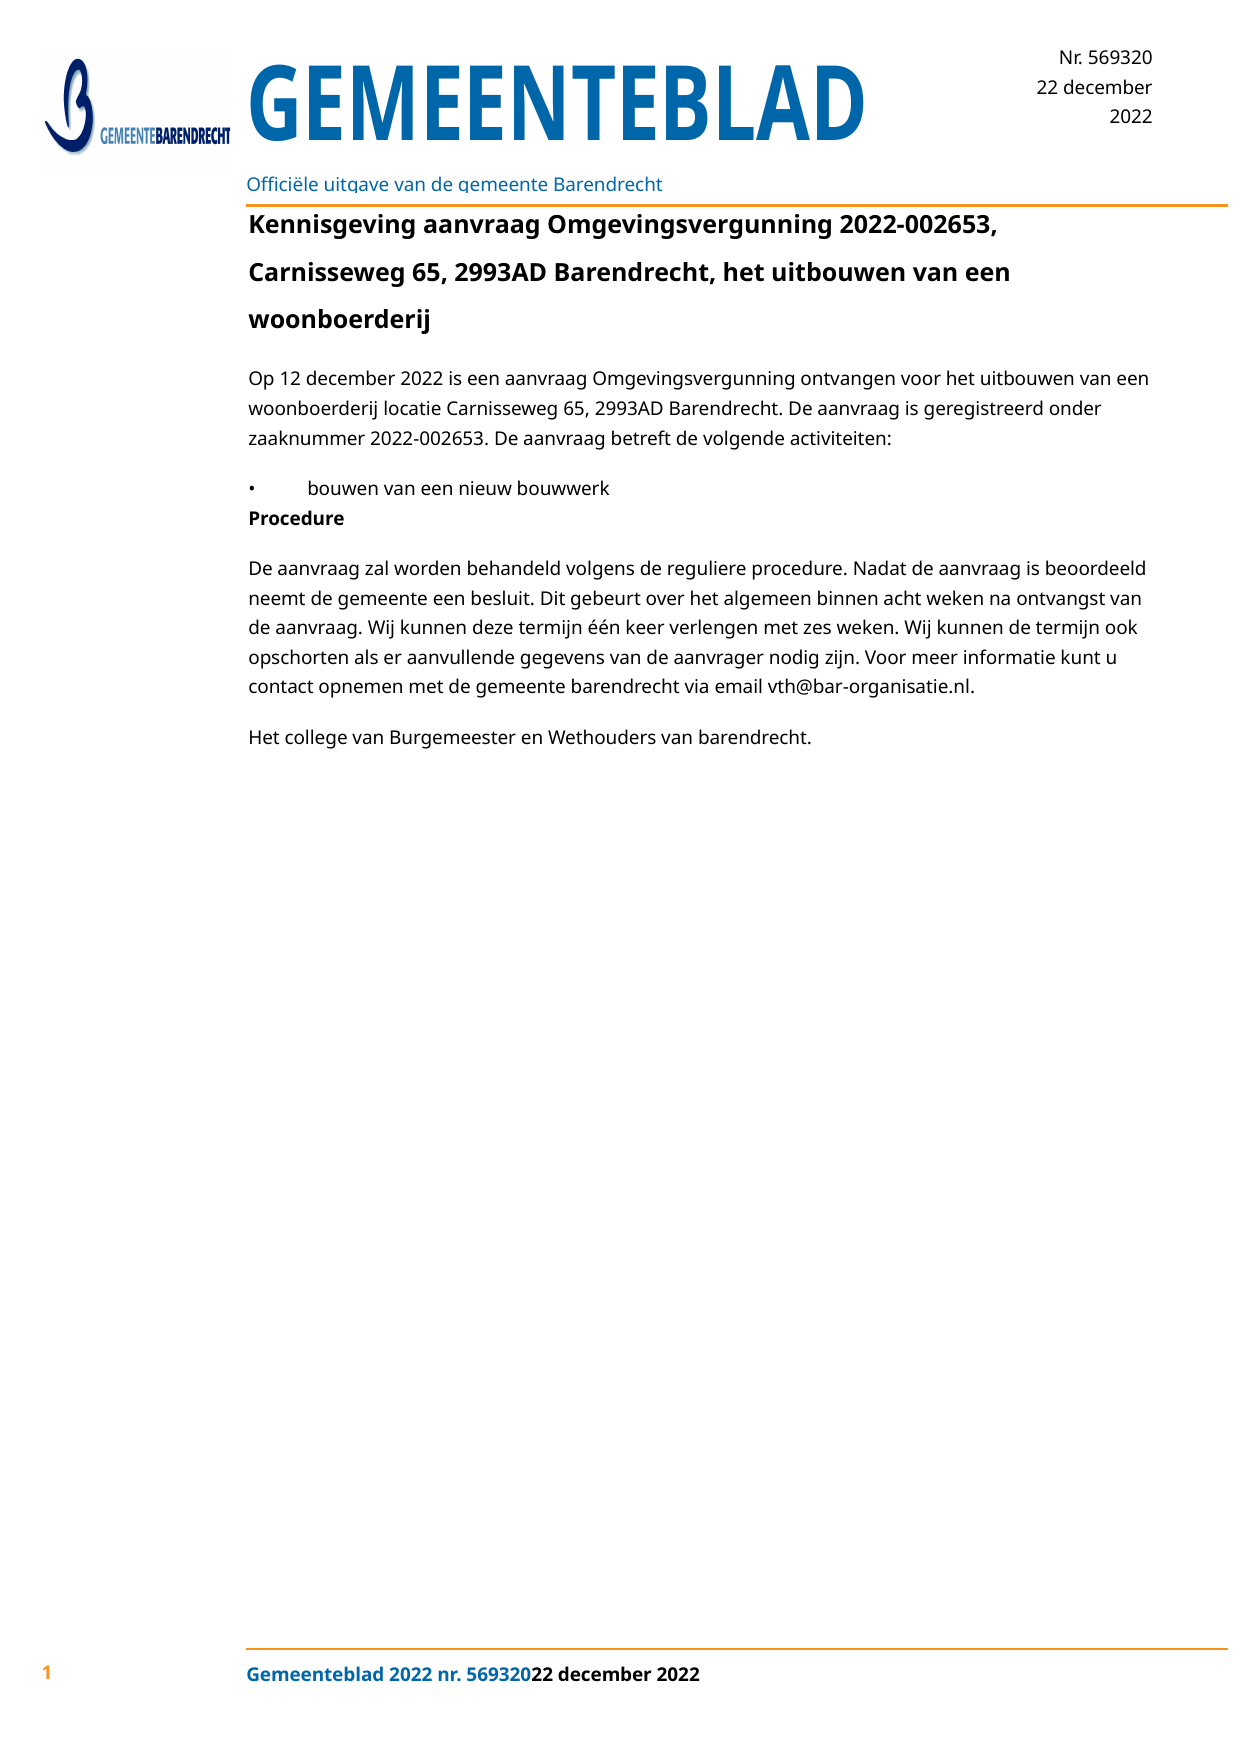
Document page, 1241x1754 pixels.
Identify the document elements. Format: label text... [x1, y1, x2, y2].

text Het college van Burgemeester en Wethouders van barendrecht. [248, 724, 1152, 749]
picture [41, 47, 231, 172]
text Op 12 december 2022 is een aanvraag Omgevingsvergunning ontvangen voor het uitbouwen van een woonboerderij locatie Carnisseweg 65, 2993AD Barendrecht. De aanvraag is geregistreerd onder zaaknummer 2022-002653. De aanvraag betreft de volgende activiteiten: [248, 366, 1152, 450]
list bouwen van een nieuw bouwwerk [248, 475, 1152, 501]
text Kennisgeving aanvraag Omgevingsvergunning 2022-002653, Carnisseweg 65, 2993AD Barendrecht, het uitbouwen van een woonboerderij [248, 207, 1152, 336]
text Procedure [248, 505, 1152, 530]
text De aanvraag zal worden behandeld volgens de reguliere procedure. Nadat de aanvraag is beoordeeld neemt de gemeente een besluit. Dit gebeurt over het algemeen binnen acht weken na ontvangst van de aanvraag. Wij kunnen deze termijn één keer verlengen met zes weken. Wij kunnen de termijn ook opschorten als er aanvullende gegevens van de aanvrager nodig zijn. Voor meer informatie kunt u contact opnemen met de gemeente barendrecht via email vth@bar-organisatie.nl. [248, 555, 1152, 699]
